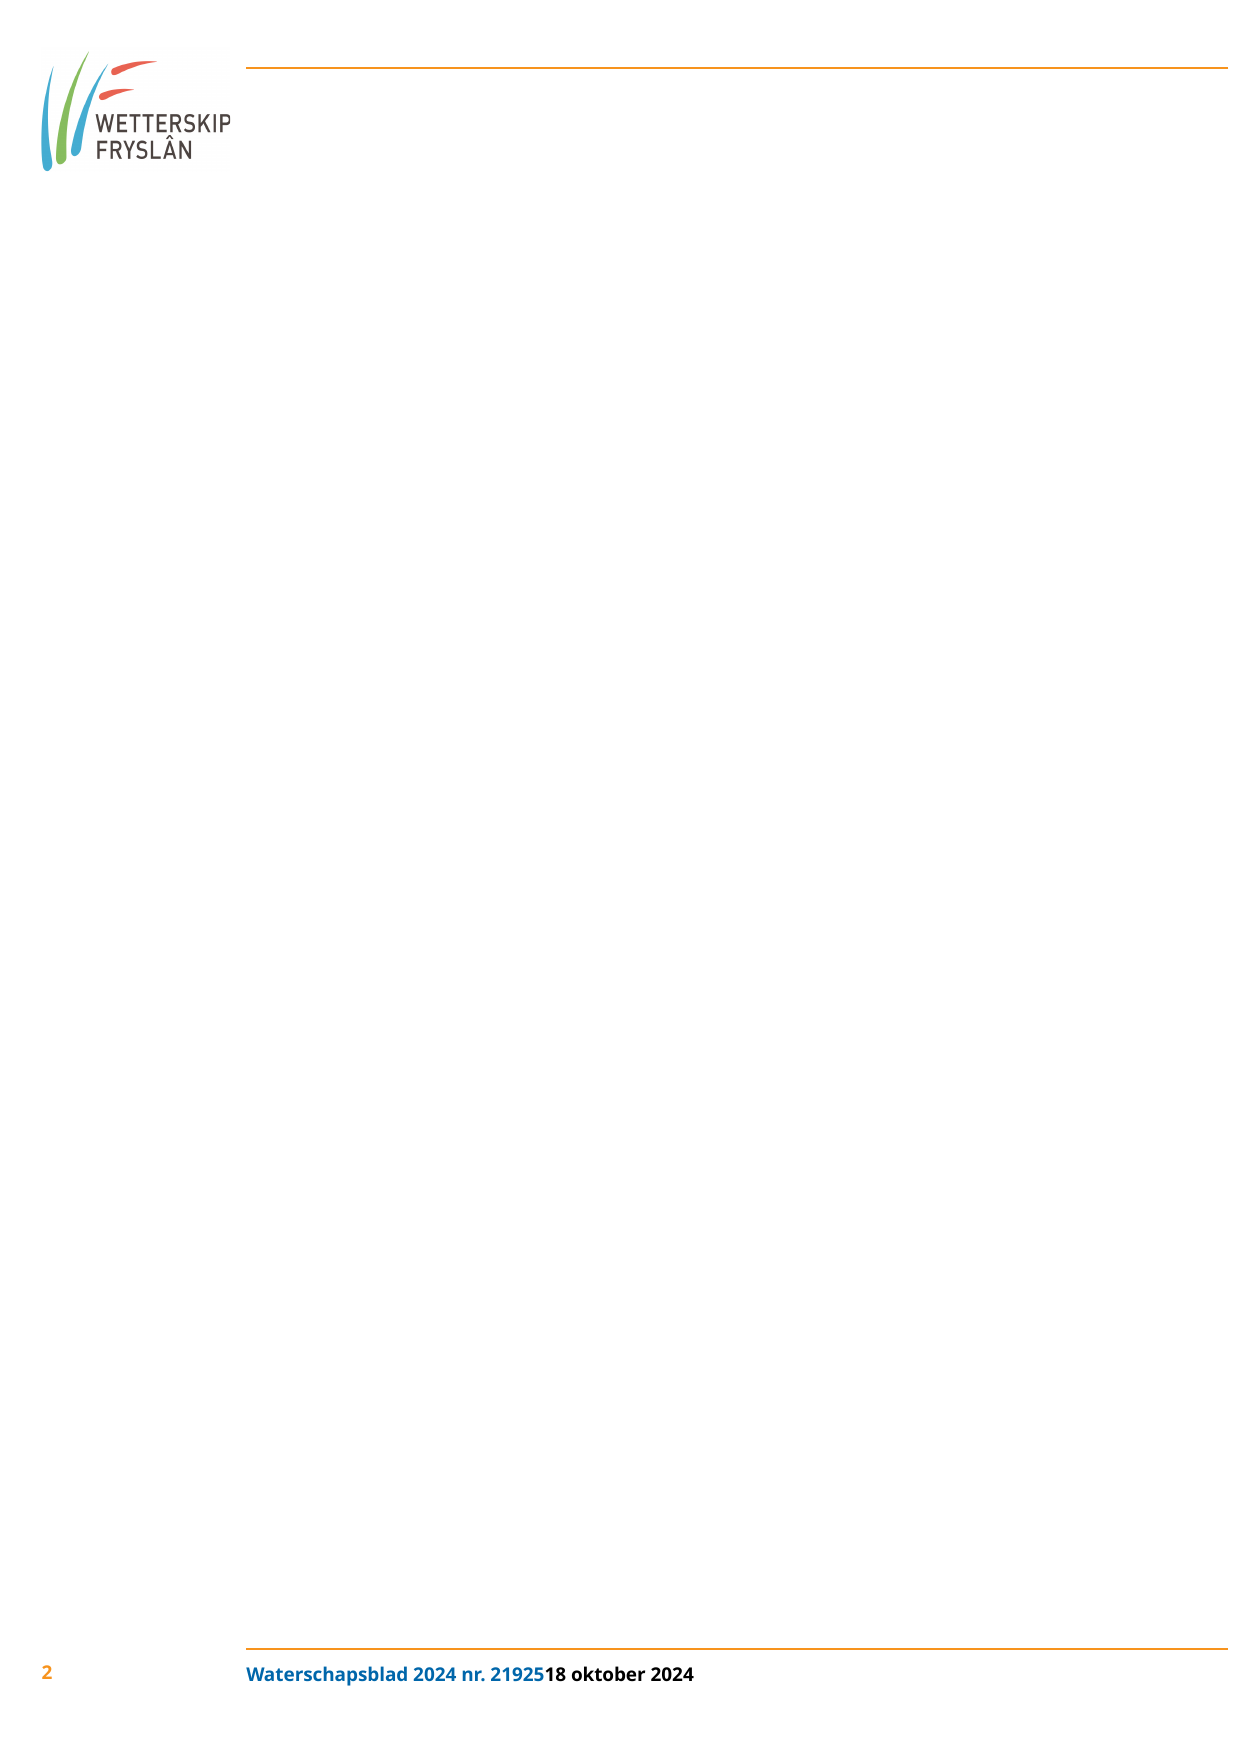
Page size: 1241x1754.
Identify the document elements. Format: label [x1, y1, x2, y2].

picture [41, 47, 231, 172]
